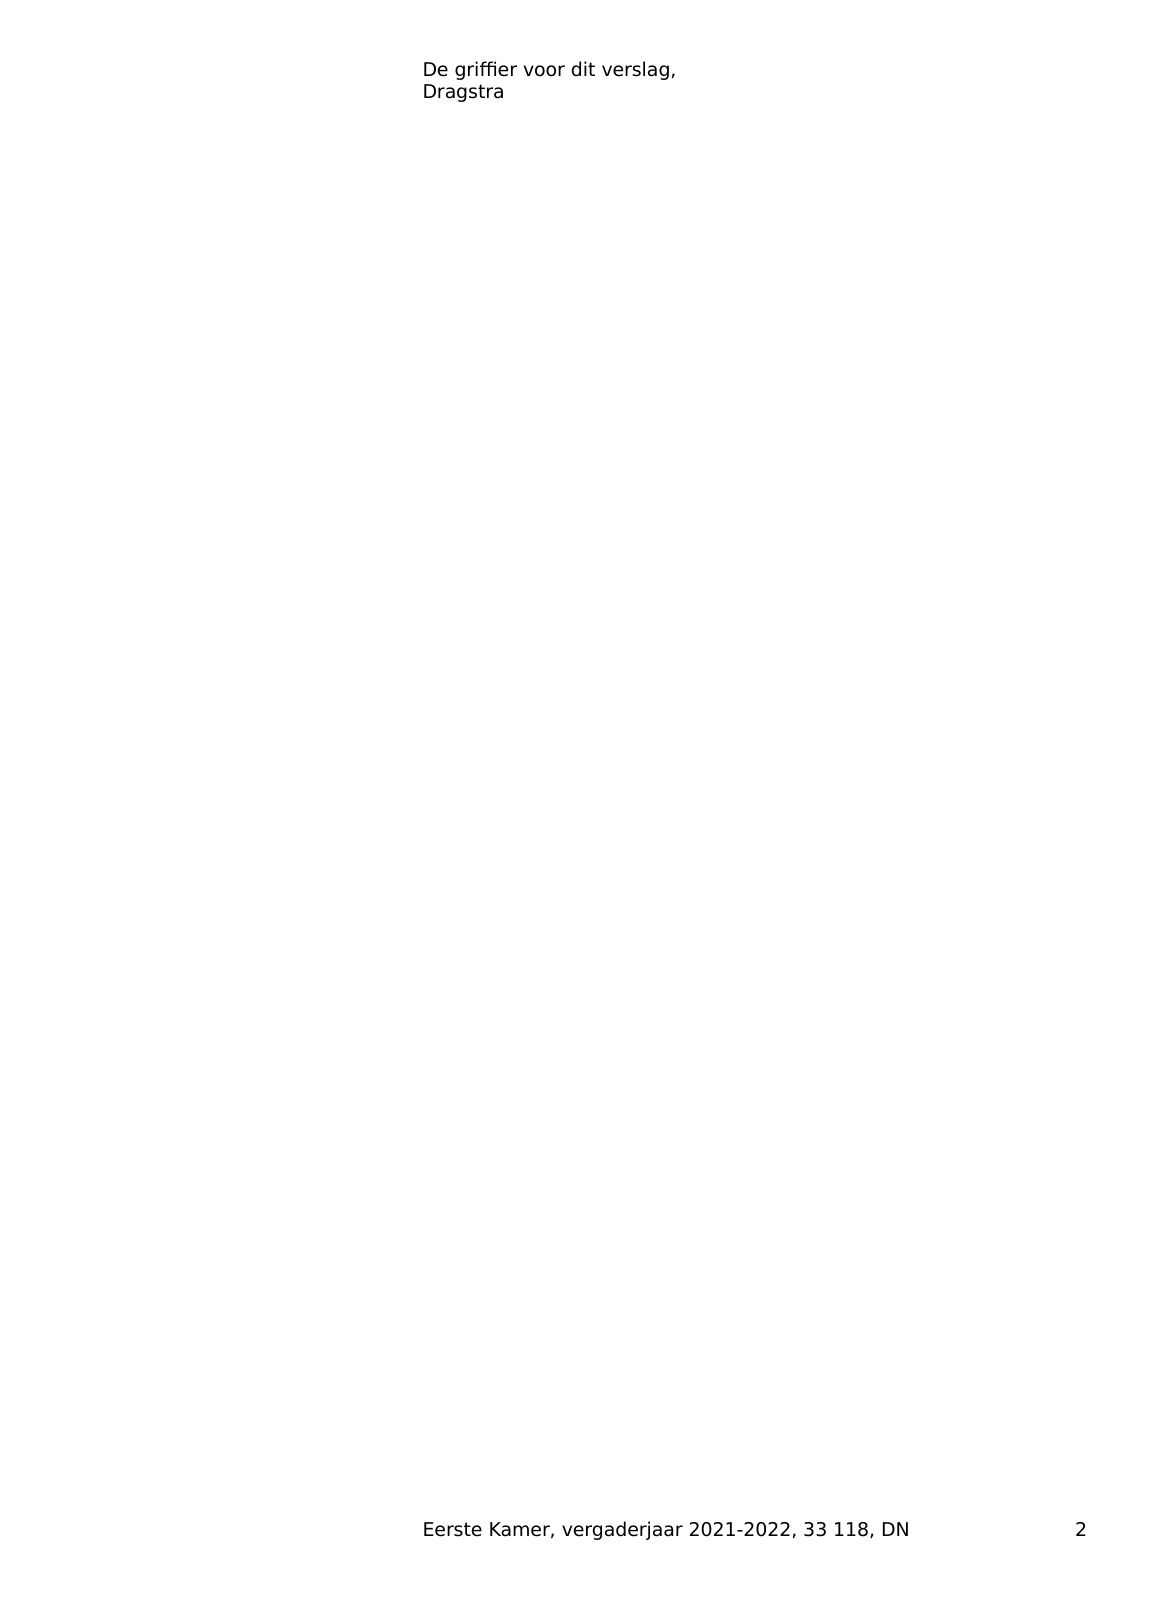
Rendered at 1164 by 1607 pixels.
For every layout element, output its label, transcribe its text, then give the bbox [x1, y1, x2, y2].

text De griffier voor dit verslag, Dragstra [422, 59, 1087, 103]
